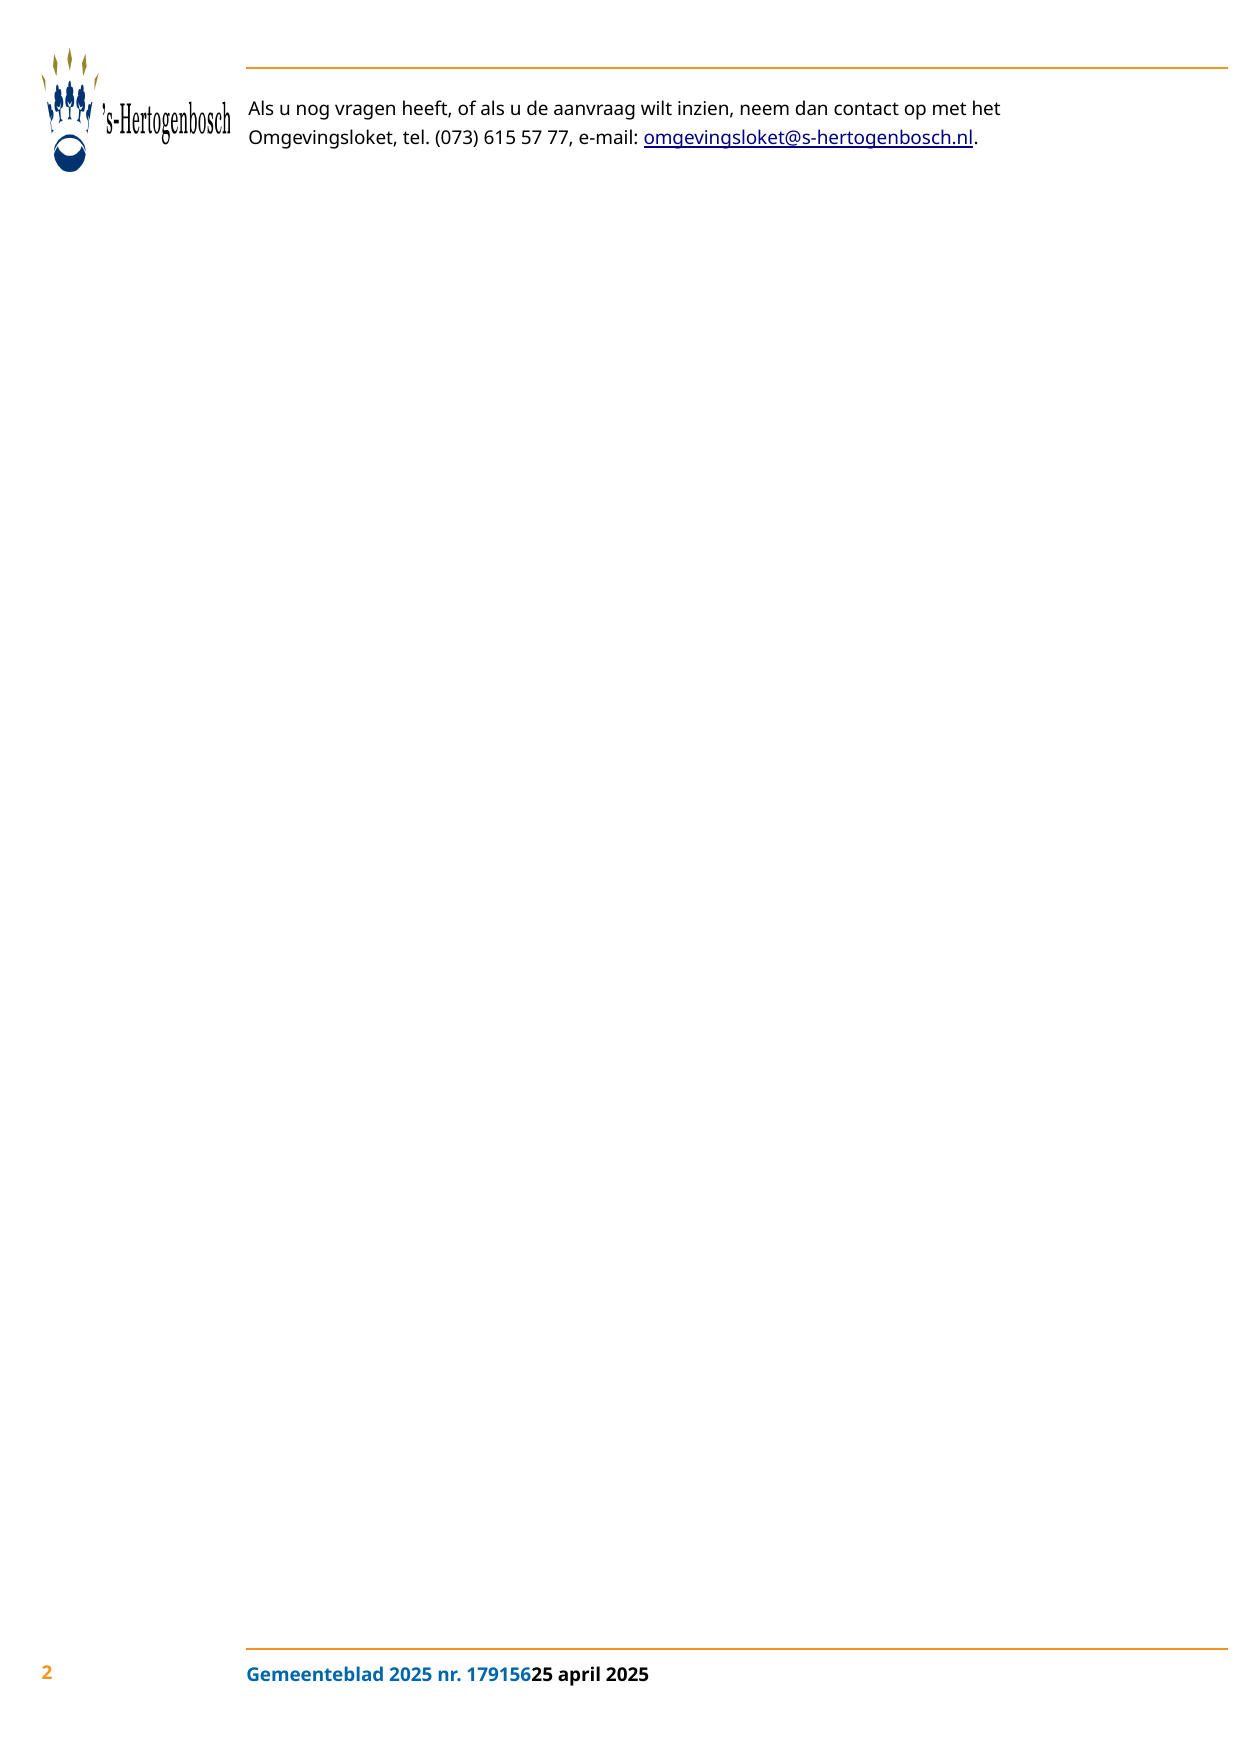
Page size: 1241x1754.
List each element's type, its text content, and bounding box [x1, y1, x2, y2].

picture [41, 47, 231, 172]
text Als u nog vragen heeft, of als u de aanvraag wilt inzien, neem dan contact op met het Omgevingsloket, tel. (073) 615 57 77, e-mail: omgevingsloket@s-hertogenbosch.nl. [248, 95, 1152, 150]
